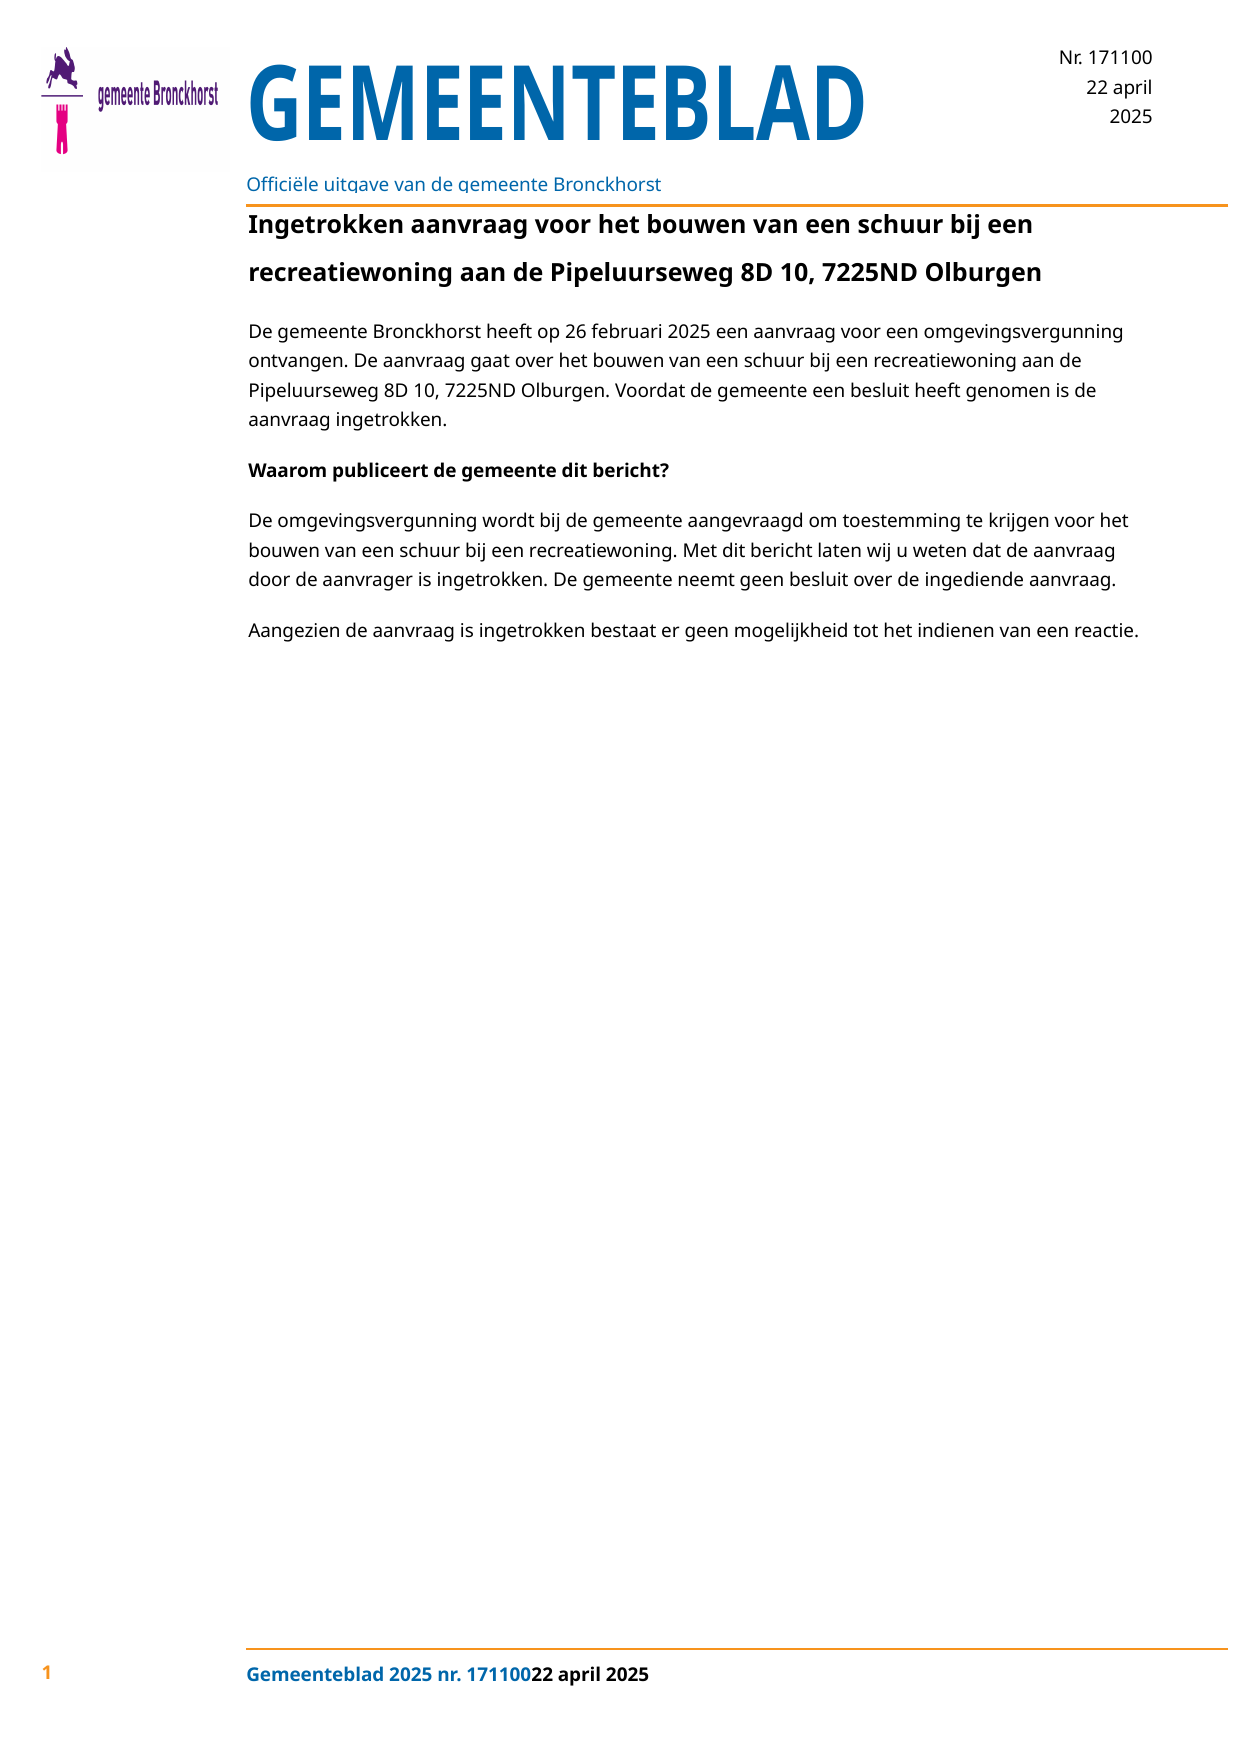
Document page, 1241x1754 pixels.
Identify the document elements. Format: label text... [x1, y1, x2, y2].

picture [41, 47, 231, 172]
text Ingetrokken aanvraag voor het bouwen van een schuur bij een recreatiewoning aan de Pipeluurseweg 8D 10, 7225ND Olburgen [248, 207, 1152, 288]
text Aangezien de aanvraag is ingetrokken bestaat er geen mogelijkheid tot het indienen van een reactie. [248, 617, 1152, 643]
text De gemeente Bronckhorst heeft op 26 februari 2025 een aanvraag voor een omgevingsvergunning ontvangen. De aanvraag gaat over het bouwen van een schuur bij een recreatiewoning aan de Pipeluurseweg 8D 10, 7225ND Olburgen. Voordat de gemeente een besluit heeft genomen is de aanvraag ingetrokken. [248, 318, 1152, 432]
text De omgevingsvergunning wordt bij de gemeente aangevraagd om toestemming te krijgen voor het bouwen van een schuur bij een recreatiewoning. Met dit bericht laten wij u weten dat de aanvraag door de aanvrager is ingetrokken. De gemeente neemt geen besluit over de ingediende aanvraag. [248, 507, 1152, 592]
text Waarom publiceert de gemeente dit bericht? [248, 457, 1152, 483]
